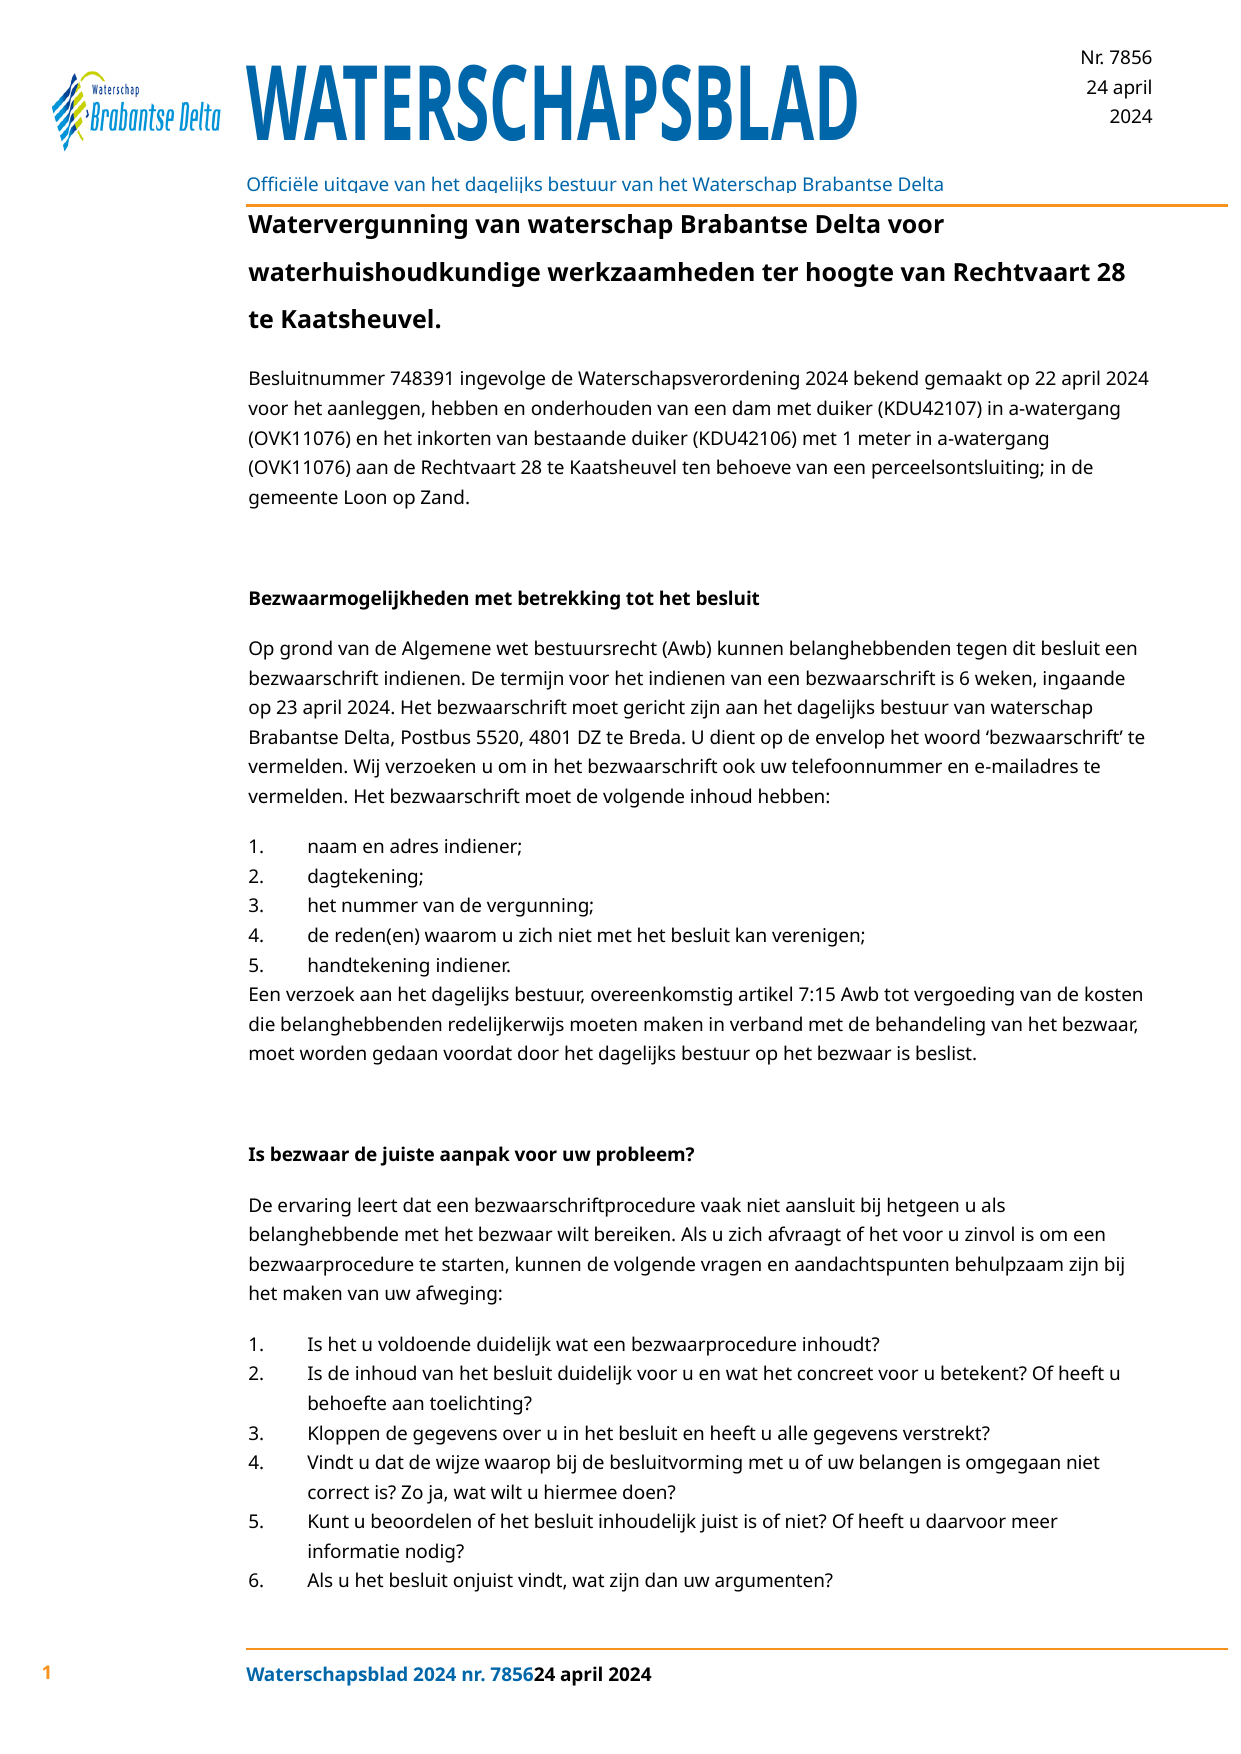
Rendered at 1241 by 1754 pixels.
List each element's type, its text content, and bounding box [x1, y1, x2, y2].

text Een verzoek aan het dagelijks bestuur, overeenkomstig artikel 7:15 Awb tot vergoeding van de kosten die belanghebbenden redelijkerwijs moeten maken in verband met de behandeling van het bezwaar, moet worden gedaan voordat door het dagelijks bestuur op het bezwaar is beslist. [248, 981, 1152, 1066]
list Kloppen de gegevens over u in het besluit en heeft u alle gegevens verstrekt? [248, 1420, 1152, 1445]
list Is het u voldoende duidelijk wat een bezwaarprocedure inhoudt? [248, 1331, 1152, 1357]
list de reden(en) waarom u zich niet met het besluit kan verenigen; [248, 922, 1152, 948]
list handtekening indiener. [248, 952, 1152, 977]
list Als u het besluit onjuist vindt, wat zijn dan uw argumenten? [248, 1568, 1152, 1593]
text Is bezwaar de juiste aanpak voor uw probleem? [248, 1141, 1152, 1167]
text De ervaring leert dat een bezwaarschriftprocedure vaak niet aansluit bij hetgeen u als belanghebbende met het bezwaar wilt bereiken. Als u zich afvraagt of het voor u zinvol is om een bezwaarprocedure te starten, kunnen de volgende vragen en aandachtspunten behulpzaam zijn bij het maken van uw afweging: [248, 1192, 1152, 1306]
text Besluitnummer 748391 ingevolge de Waterschapsverordening 2024 bekend gemaakt op 22 april 2024 voor het aanleggen, hebben en onderhouden van een dam met duiker (KDU42107) in a-watergang (OVK11076) en het inkorten van bestaande duiker (KDU42106) met 1 meter in a-watergang (OVK11076) aan de Rechtvaart 28 te Kaatsheuvel ten behoeve van een perceelsontsluiting; in de gemeente Loon op Zand. [248, 366, 1152, 509]
list het nummer van de vergunning; [248, 893, 1152, 918]
text Op grond van de Algemene wet bestuursrecht (Awb) kunnen belanghebbenden tegen dit besluit een bezwaarschrift indienen. De termijn voor het indienen van een bezwaarschrift is 6 weken, ingaande op 23 april 2024. Het bezwaarschrift moet gericht zijn aan het dagelijks bestuur van waterschap Brabantse Delta, Postbus 5520, 4801 DZ te Breda. U dient op de envelop het woord ‘bezwaarschrift’ te vermelden. Wij verzoeken u om in het bezwaarschrift ook uw telefoonnummer en e‑mailadres te vermelden. Het bezwaarschrift moet de volgende inhoud hebben: [248, 635, 1152, 809]
list Vindt u dat de wijze waarop bij de besluitvorming met u of uw belangen is omgegaan niet correct is? Zo ja, wat wilt u hiermee doen? [248, 1449, 1152, 1504]
list naam en adres indiener; [248, 833, 1152, 859]
picture [41, 47, 231, 172]
list Kunt u beoordelen of het besluit inhoudelijk juist is of niet? Of heeft u daarvoor meer informatie nodig? [248, 1508, 1152, 1564]
text Bezwaarmogelijkheden met betrekking tot het besluit [248, 585, 1152, 610]
list Is de inhoud van het besluit duidelijk voor u en wat het concreet voor u betekent? Of heeft u behoefte aan toelichting? [248, 1361, 1152, 1416]
text Watervergunning van waterschap Brabantse Delta voor waterhuishoudkundige werkzaamheden ter hoogte van Rechtvaart 28 te Kaatsheuvel. [248, 207, 1152, 336]
list dagtekening; [248, 863, 1152, 889]
